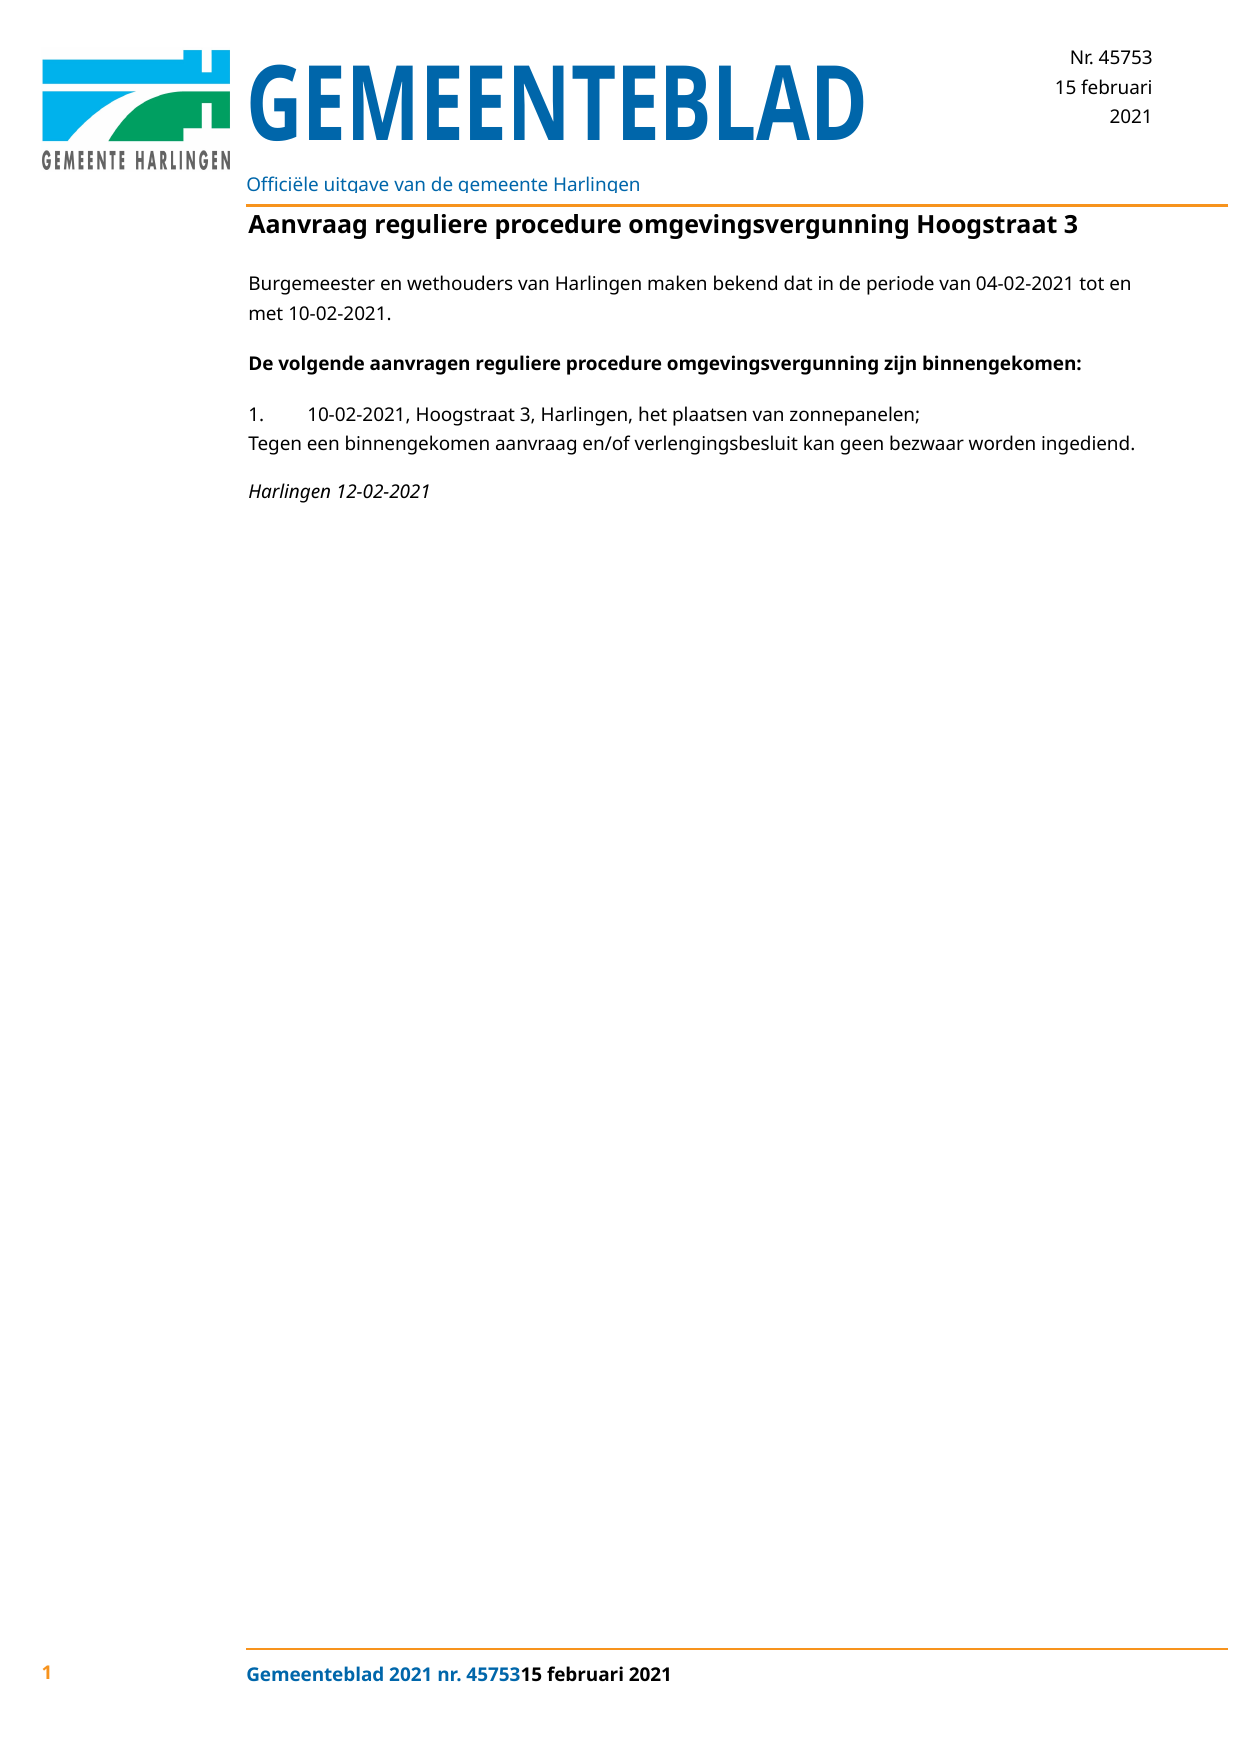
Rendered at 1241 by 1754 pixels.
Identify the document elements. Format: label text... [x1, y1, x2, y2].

text Burgemeester en wethouders van Harlingen maken bekend dat in de periode van 04-02-2021 tot en met 10-02-2021. [248, 270, 1152, 326]
text De volgende aanvragen reguliere procedure omgevingsvergunning zijn binnengekomen: [248, 350, 1152, 376]
picture [41, 47, 231, 172]
list 10-02-2021, Hoogstraat 3, Harlingen, het plaatsen van zonnepanelen; [248, 401, 1152, 426]
text Tegen een binnengekomen aanvraag en/of verlengingsbesluit kan geen bezwaar worden ingediend. [248, 430, 1152, 456]
text Aanvraag reguliere procedure omgevingsvergunning Hoogstraat 3 [248, 207, 1152, 241]
text Harlingen 12-02-2021 [248, 478, 1152, 504]
